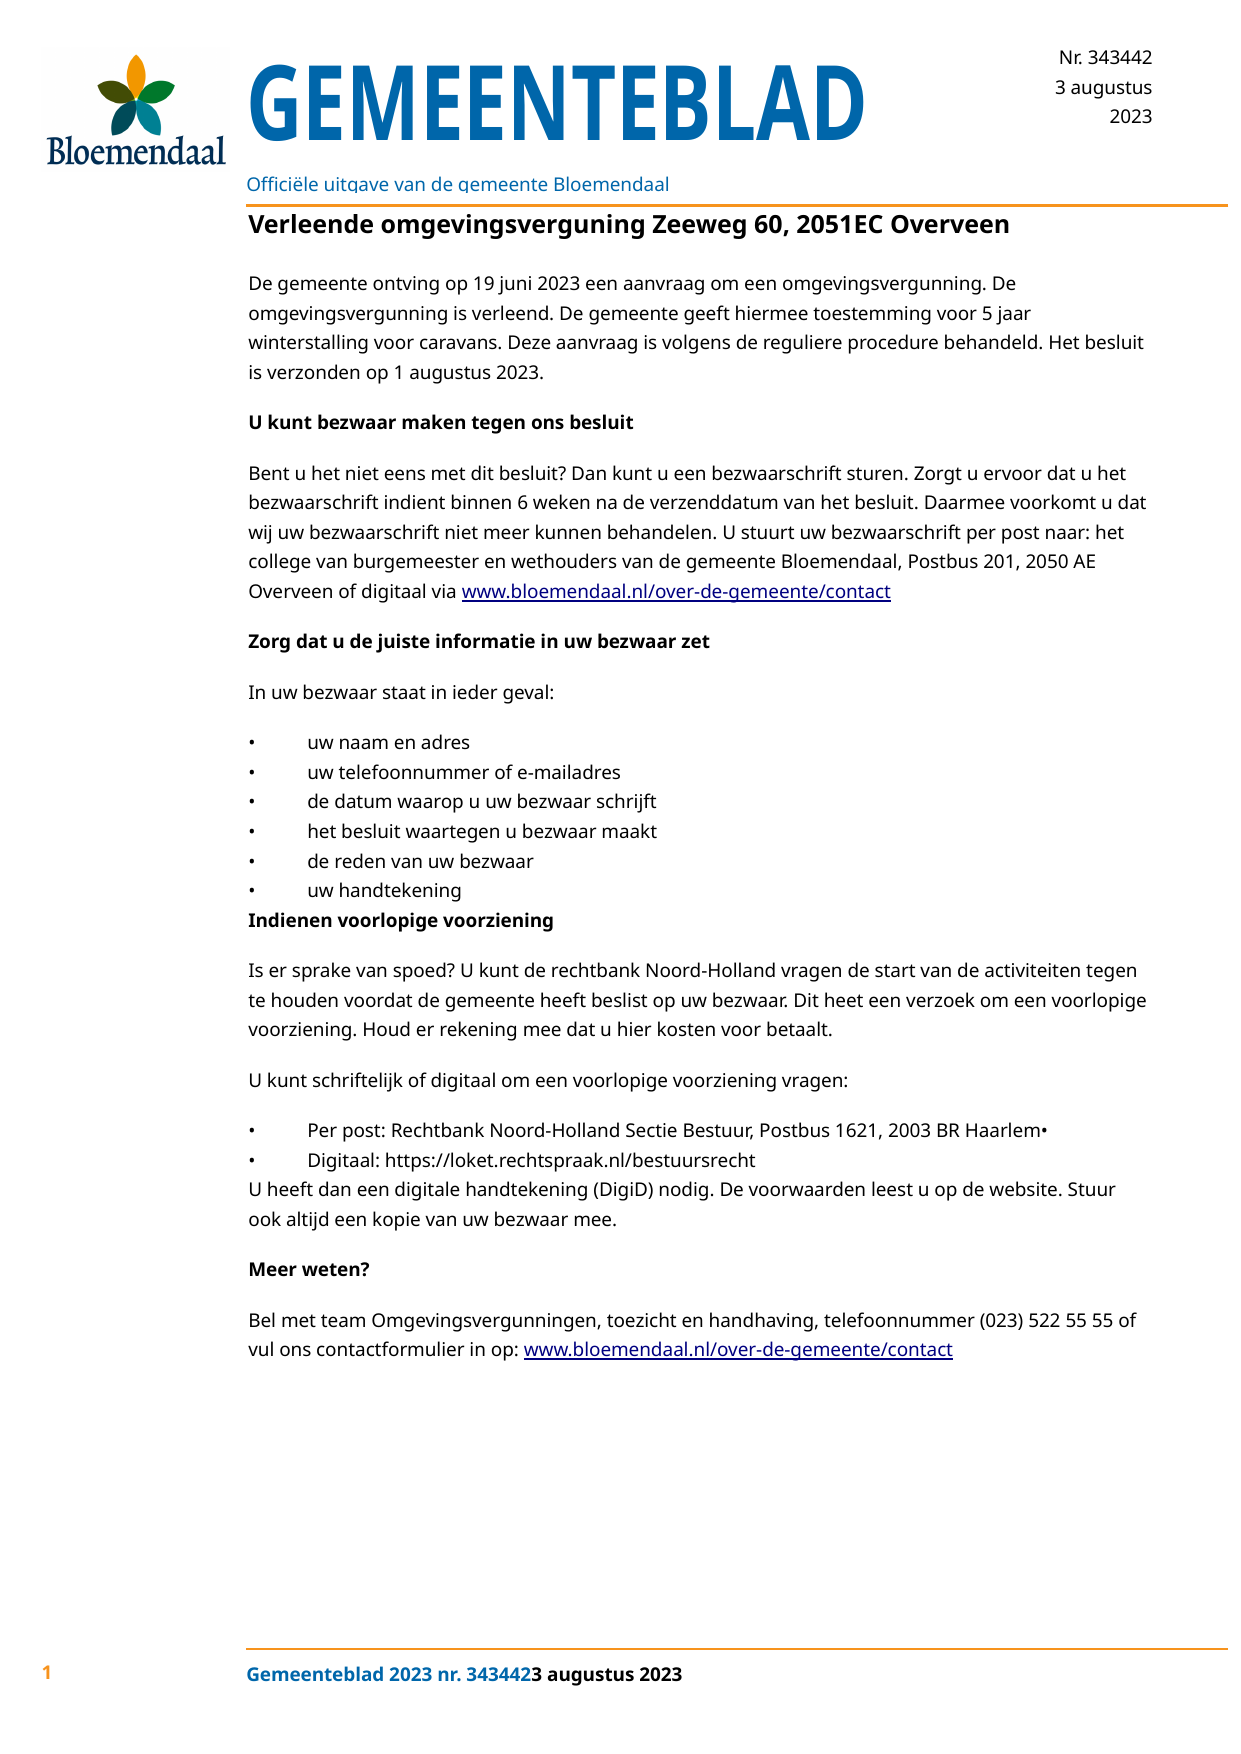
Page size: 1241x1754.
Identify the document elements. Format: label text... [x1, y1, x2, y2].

list de datum waarop u uw bezwaar schrijft [248, 789, 1152, 814]
text Bent u het niet eens met dit besluit? Dan kunt u een bezwaarschrift sturen. Zorgt u ervoor dat u het bezwaarschrift indient binnen 6 weken na de verzenddatum van het besluit. Daarmee voorkomt u dat wij uw bezwaarschrift niet meer kunnen behandelen. U stuurt uw bezwaarschrift per post naar: het college van burgemeester en wethouders van de gemeente Bloemendaal, Postbus 201, 2050 AE Overveen of digitaal via www.bloemendaal.nl/over-de-gemeente/contact [248, 460, 1152, 604]
text U kunt schriftelijk of digitaal om een voorlopige voorziening vragen: [248, 1067, 1152, 1093]
text Is er sprake van spoed? U kunt de rechtbank Noord-Holland vragen de start van de activiteiten tegen te houden voordat de gemeente heeft beslist op uw bezwaar. Dit heet een verzoek om een voorlopige voorziening. Houd er rekening mee dat u hier kosten voor betaalt. [248, 957, 1152, 1042]
list uw handtekening [248, 877, 1152, 903]
list uw naam en adres [248, 729, 1152, 755]
text Indienen voorlopige voorziening [248, 907, 1152, 933]
text De gemeente ontving op 19 juni 2023 een aanvraag om een omgevingsvergunning. De omgevingsvergunning is verleend. De gemeente geeft hiermee toestemming voor 5 jaar winterstalling voor caravans. Deze aanvraag is volgens de reguliere procedure behandeld. Het besluit is verzonden op 1 augustus 2023. [248, 270, 1152, 385]
text U heeft dan een digitale handtekening (DigiD) nodig. De voorwaarden leest u op de website. Stuur ook altijd een kopie van uw bezwaar mee. [248, 1177, 1152, 1232]
list uw telefoonnummer of e-mailadres [248, 759, 1152, 785]
list Digitaal: https://loket.rechtspraak.nl/bestuursrecht [248, 1147, 1152, 1173]
list Per post: Rechtbank Noord-Holland Sectie Bestuur, Postbus 1621, 2003 BR Haarlem• [248, 1117, 1152, 1143]
text Verleende omgevingsverguning Zeeweg 60, 2051EC Overveen [248, 207, 1152, 241]
text Bel met team Omgevingsvergunningen, toezicht en handhaving, telefoonnummer (023) 522 55 55 of vul ons contactformulier in op: www.bloemendaal.nl/over-de-gemeente/contact [248, 1307, 1152, 1362]
list de reden van uw bezwaar [248, 848, 1152, 873]
text U kunt bezwaar maken tegen ons besluit [248, 409, 1152, 435]
picture [41, 47, 231, 172]
text Meer weten? [248, 1257, 1152, 1282]
text In uw bezwaar staat in ieder geval: [248, 679, 1152, 705]
list het besluit waartegen u bezwaar maakt [248, 818, 1152, 844]
text Zorg dat u de juiste informatie in uw bezwaar zet [248, 629, 1152, 654]
